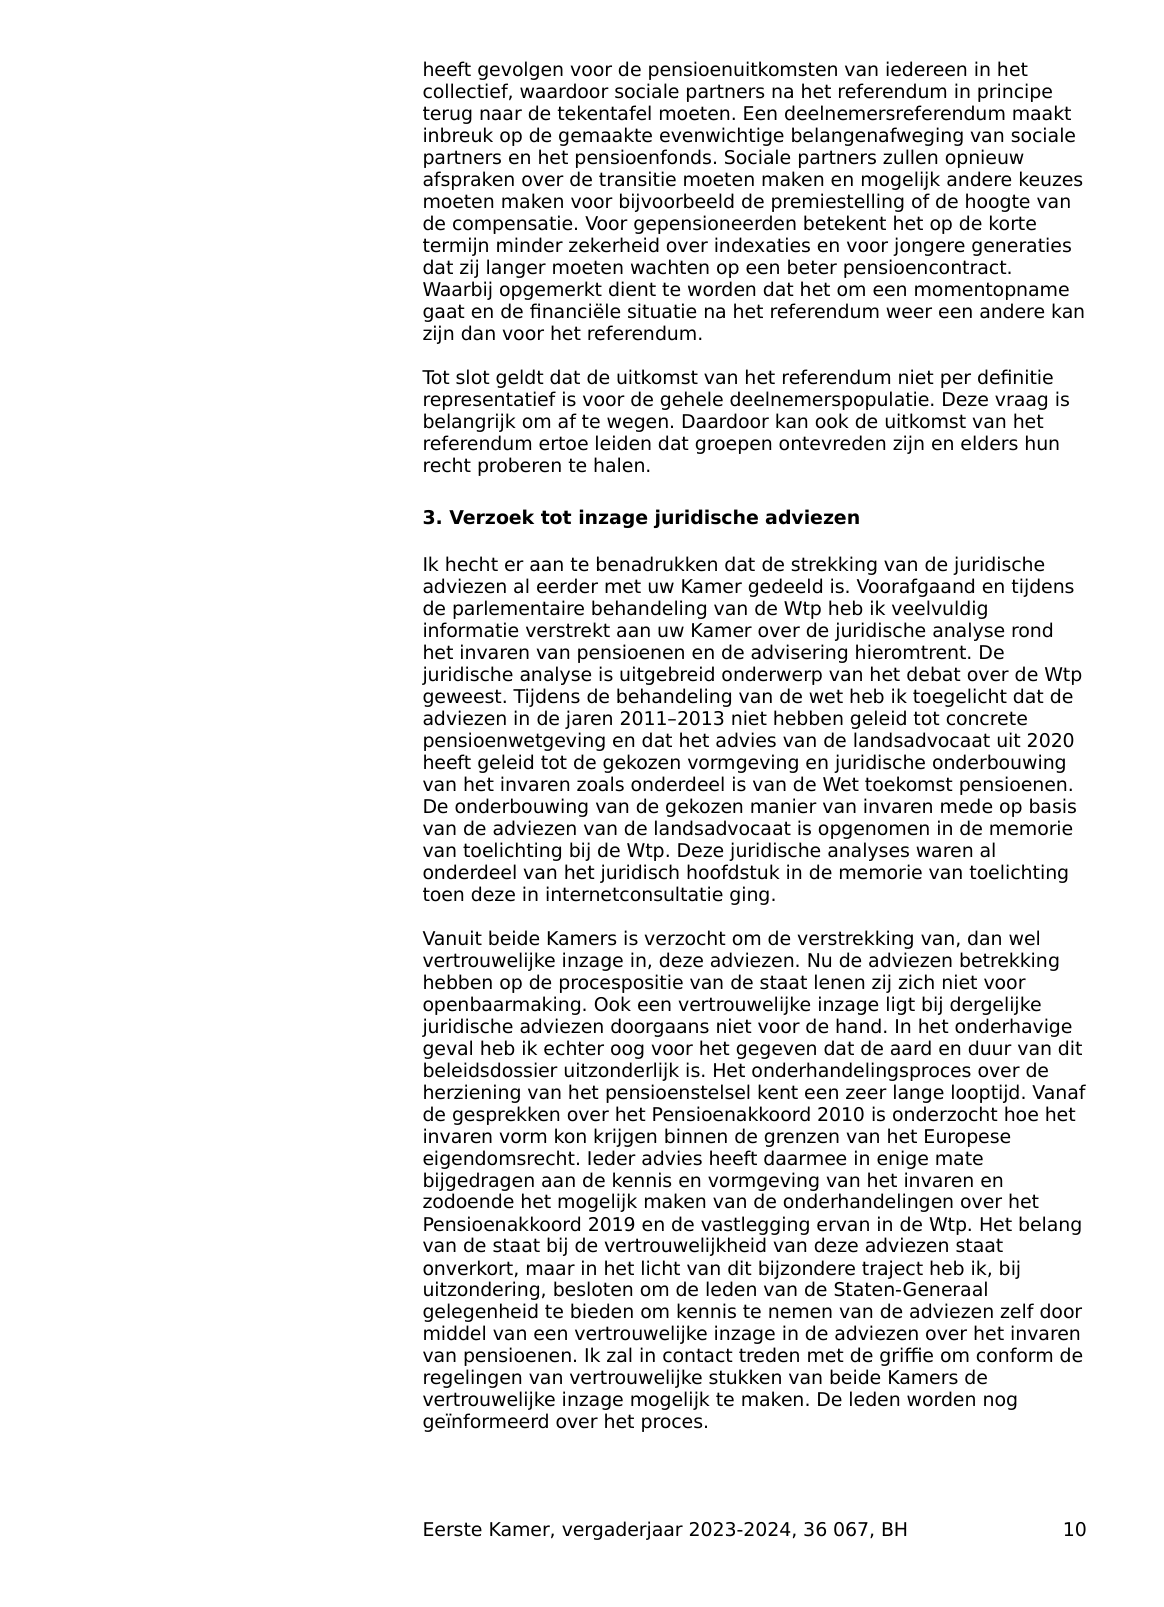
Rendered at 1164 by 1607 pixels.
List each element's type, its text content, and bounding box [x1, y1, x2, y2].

subtitle 3. Verzoek tot inzage juridische adviezen [422, 507, 1087, 529]
text Ik hecht er aan te benadrukken dat de strekking van de juridische adviezen al eerder met uw Kamer gedeeld is. Voorafgaand en tijdens de parlementaire behandeling van de Wtp heb ik veelvuldig informatie verstrekt aan uw Kamer over de juridische analyse rond het invaren van pensioenen en de advisering hieromtrent. De juridische analyse is uitgebreid onderwerp van het debat over de Wtp geweest. Tijdens de behandeling van de wet heb ik toegelicht dat de adviezen in de jaren 2011–2013 niet hebben geleid tot concrete pensioenwetgeving en dat het advies van de landsadvocaat uit 2020 heeft geleid tot de gekozen vormgeving en juridische onderbouwing van het invaren zoals onderdeel is van de Wet toekomst pensioenen. De onderbouwing van de gekozen manier van invaren mede op basis van de adviezen van de landsadvocaat is opgenomen in de memorie van toelichting bij de Wtp. Deze juridische analyses waren al onderdeel van het juridisch hoofdstuk in de memorie van toelichting toen deze in internetconsultatie ging. [422, 554, 1087, 906]
text heeft gevolgen voor de pensioenuitkomsten van iedereen in het collectief, waardoor sociale partners na het referendum in principe terug naar de tekentafel moeten. Een deelnemersreferendum maakt inbreuk op de gemaakte evenwichtige belangenafweging van sociale partners en het pensioenfonds. Sociale partners zullen opnieuw afspraken over de transitie moeten maken en mogelijk andere keuzes moeten maken voor bijvoorbeeld de premiestelling of de hoogte van de compensatie. Voor gepensioneerden betekent het op de korte termijn minder zekerheid over indexaties en voor jongere generaties dat zij langer moeten wachten op een beter pensioencontract. Waarbij opgemerkt dient te worden dat het om een momentopname gaat en de financiële situatie na het referendum weer een andere kan zijn dan voor het referendum. [422, 59, 1087, 345]
text Vanuit beide Kamers is verzocht om de verstrekking van, dan wel vertrouwelijke inzage in, deze adviezen. Nu de adviezen betrekking hebben op de procespositie van de staat lenen zij zich niet voor openbaarmaking. Ook een vertrouwelijke inzage ligt bij dergelijke juridische adviezen doorgaans niet voor de hand. In het onderhavige geval heb ik echter oog voor het gegeven dat de aard en duur van dit beleidsdossier uitzonderlijk is. Het onderhandelingsproces over de herziening van het pensioenstelsel kent een zeer lange looptijd. Vanaf de gesprekken over het Pensioenakkoord 2010 is onderzocht hoe het invaren vorm kon krijgen binnen de grenzen van het Europese eigendomsrecht. Ieder advies heeft daarmee in enige mate bijgedragen aan de kennis en vormgeving van het invaren en zodoende het mogelijk maken van de onderhandelingen over het Pensioenakkoord 2019 en de vastlegging ervan in de Wtp. Het belang van de staat bij de vertrouwelijkheid van deze adviezen staat onverkort, maar in het licht van dit bijzondere traject heb ik, bij uitzondering, besloten om de leden van de Staten-Generaal gelegenheid te bieden om kennis te nemen van de adviezen zelf door middel van een vertrouwelijke inzage in de adviezen over het invaren van pensioenen. Ik zal in contact treden met de griffie om conform de regelingen van vertrouwelijke stukken van beide Kamers de vertrouwelijke inzage mogelijk te maken. De leden worden nog geïnformeerd over het proces. [422, 928, 1087, 1433]
text Tot slot geldt dat de uitkomst van het referendum niet per definitie representatief is voor de gehele deelnemerspopulatie. Deze vraag is belangrijk om af te wegen. Daardoor kan ook de uitkomst van het referendum ertoe leiden dat groepen ontevreden zijn en elders hun recht proberen te halen. [422, 367, 1087, 477]
